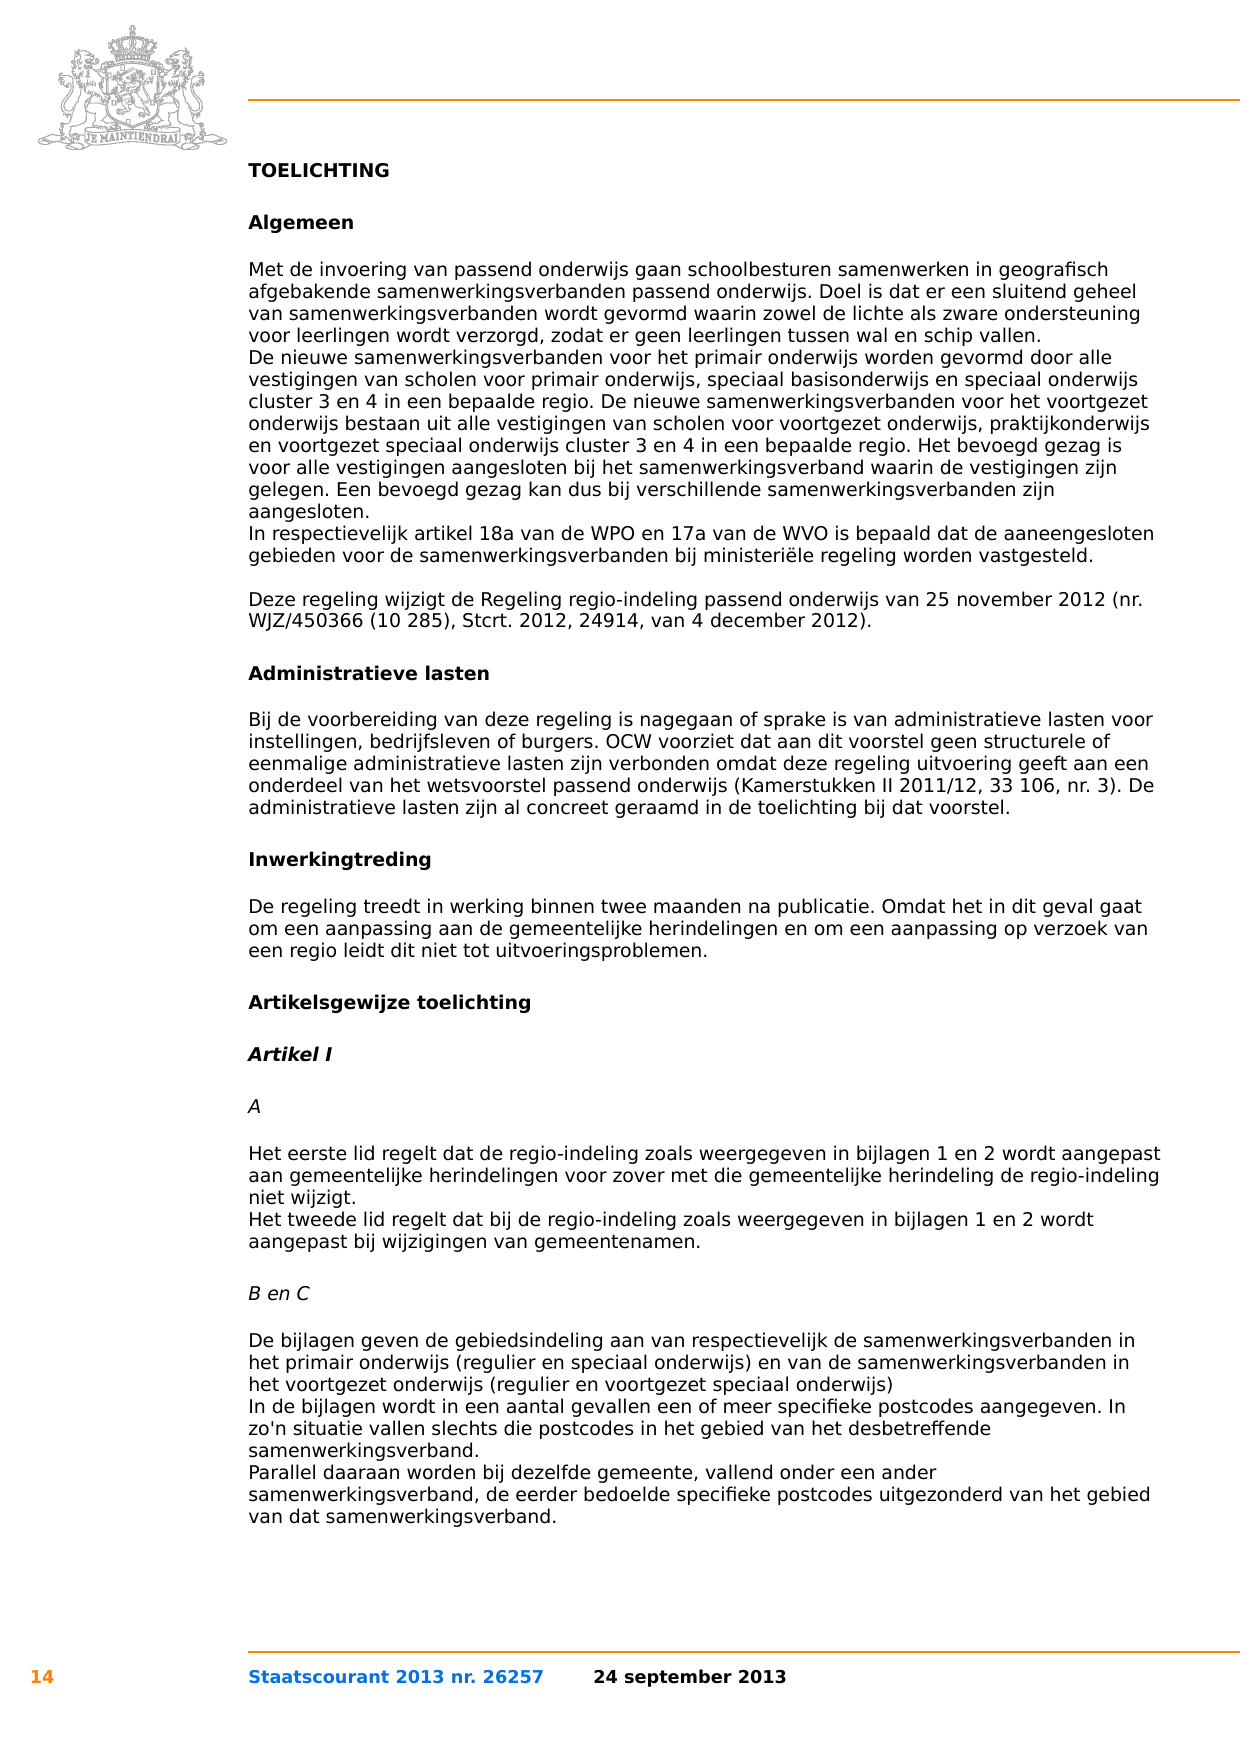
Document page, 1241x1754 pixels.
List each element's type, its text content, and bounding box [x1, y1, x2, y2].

subtitle B en C [248, 1283, 1163, 1305]
text Met de invoering van passend onderwijs gaan schoolbesturen samenwerken in geografisch afgebakende samenwerkingsverbanden passend onderwijs. Doel is dat er een sluitend geheel van samenwerkingsverbanden wordt gevormd waarin zowel de lichte als zware ondersteuning voor leerlingen wordt verzorgd, zodat er geen leerlingen tussen wal en schip vallen. [248, 259, 1163, 347]
text De bijlagen geven de gebiedsindeling aan van respectievelijk de samenwerkingsverbanden in het primair onderwijs (regulier en speciaal onderwijs) en van de samenwerkingsverbanden in het voortgezet onderwijs (regulier en voortgezet speciaal onderwijs) [248, 1330, 1163, 1396]
text Deze regeling wijzigt de Regeling regio-indeling passend onderwijs van 25 november 2012 (nr. WJZ/450366 (10 285), Stcrt. 2012, 24914, van 4 december 2012). [248, 588, 1163, 632]
subtitle Artikel I [248, 1044, 1163, 1066]
text In de bijlagen wordt in een aantal gevallen een of meer specifieke postcodes aangegeven. In zo'n situatie vallen slechts die postcodes in het gebied van het desbetreffende samenwerkingsverband. [248, 1396, 1163, 1462]
picture [38, 25, 227, 150]
text In respectievelijk artikel 18a van de WPO en 17a van de WVO is bepaald dat de aaneengesloten gebieden voor de samenwerkingsverbanden bij ministeriële regeling worden vastgesteld. [248, 523, 1163, 567]
text Parallel daaraan worden bij dezelfde gemeente, vallend onder een ander samenwerkingsverband, de eerder bedoelde specifieke postcodes uitgezonderd van het gebied van dat samenwerkingsverband. [248, 1462, 1163, 1528]
subtitle Administratieve lasten [248, 662, 1163, 684]
text Het tweede lid regelt dat bij de regio-indeling zoals weergegeven in bijlagen 1 en 2 wordt aangepast bij wijzigingen van gemeentenamen. [248, 1209, 1163, 1253]
subtitle Algemeen [248, 212, 1163, 234]
subtitle Inwerkingtreding [248, 849, 1163, 871]
subtitle TOELICHTING [248, 160, 1163, 182]
text De nieuwe samenwerkingsverbanden voor het primair onderwijs worden gevormd door alle vestigingen van scholen voor primair onderwijs, speciaal basisonderwijs en speciaal onderwijs cluster 3 en 4 in een bepaalde regio. De nieuwe samenwerkingsverbanden voor het voortgezet onderwijs bestaan uit alle vestigingen van scholen voor voortgezet onderwijs, praktijkonderwijs en voortgezet speciaal onderwijs cluster 3 en 4 in een bepaalde regio. Het bevoegd gezag is voor alle vestigingen aangesloten bij het samenwerkingsverband waarin de vestigingen zijn gelegen. Een bevoegd gezag kan dus bij verschillende samenwerkingsverbanden zijn aangesloten. [248, 347, 1163, 523]
text De regeling treedt in werking binnen twee maanden na publicatie. Omdat het in dit geval gaat om een aanpassing aan de gemeentelijke herindelingen en om een aanpassing op verzoek van een regio leidt dit niet tot uitvoeringsproblemen. [248, 896, 1163, 962]
subtitle A [248, 1096, 1163, 1118]
text Bij de voorbereiding van deze regeling is nagegaan of sprake is van administratieve lasten voor instellingen, bedrijfsleven of burgers. OCW voorziet dat aan dit voorstel geen structurele of eenmalige administratieve lasten zijn verbonden omdat deze regeling uitvoering geeft aan een onderdeel van het wetsvoorstel passend onderwijs (Kamerstukken II 2011/12, 33 106, nr. 3). De administratieve lasten zijn al concreet geraamd in de toelichting bij dat voorstel. [248, 709, 1163, 819]
text Het eerste lid regelt dat de regio-indeling zoals weergegeven in bijlagen 1 en 2 wordt aangepast aan gemeentelijke herindelingen voor zover met die gemeentelijke herindeling de regio-indeling niet wijzigt. [248, 1143, 1163, 1209]
subtitle Artikelsgewijze toelichting [248, 992, 1163, 1014]
